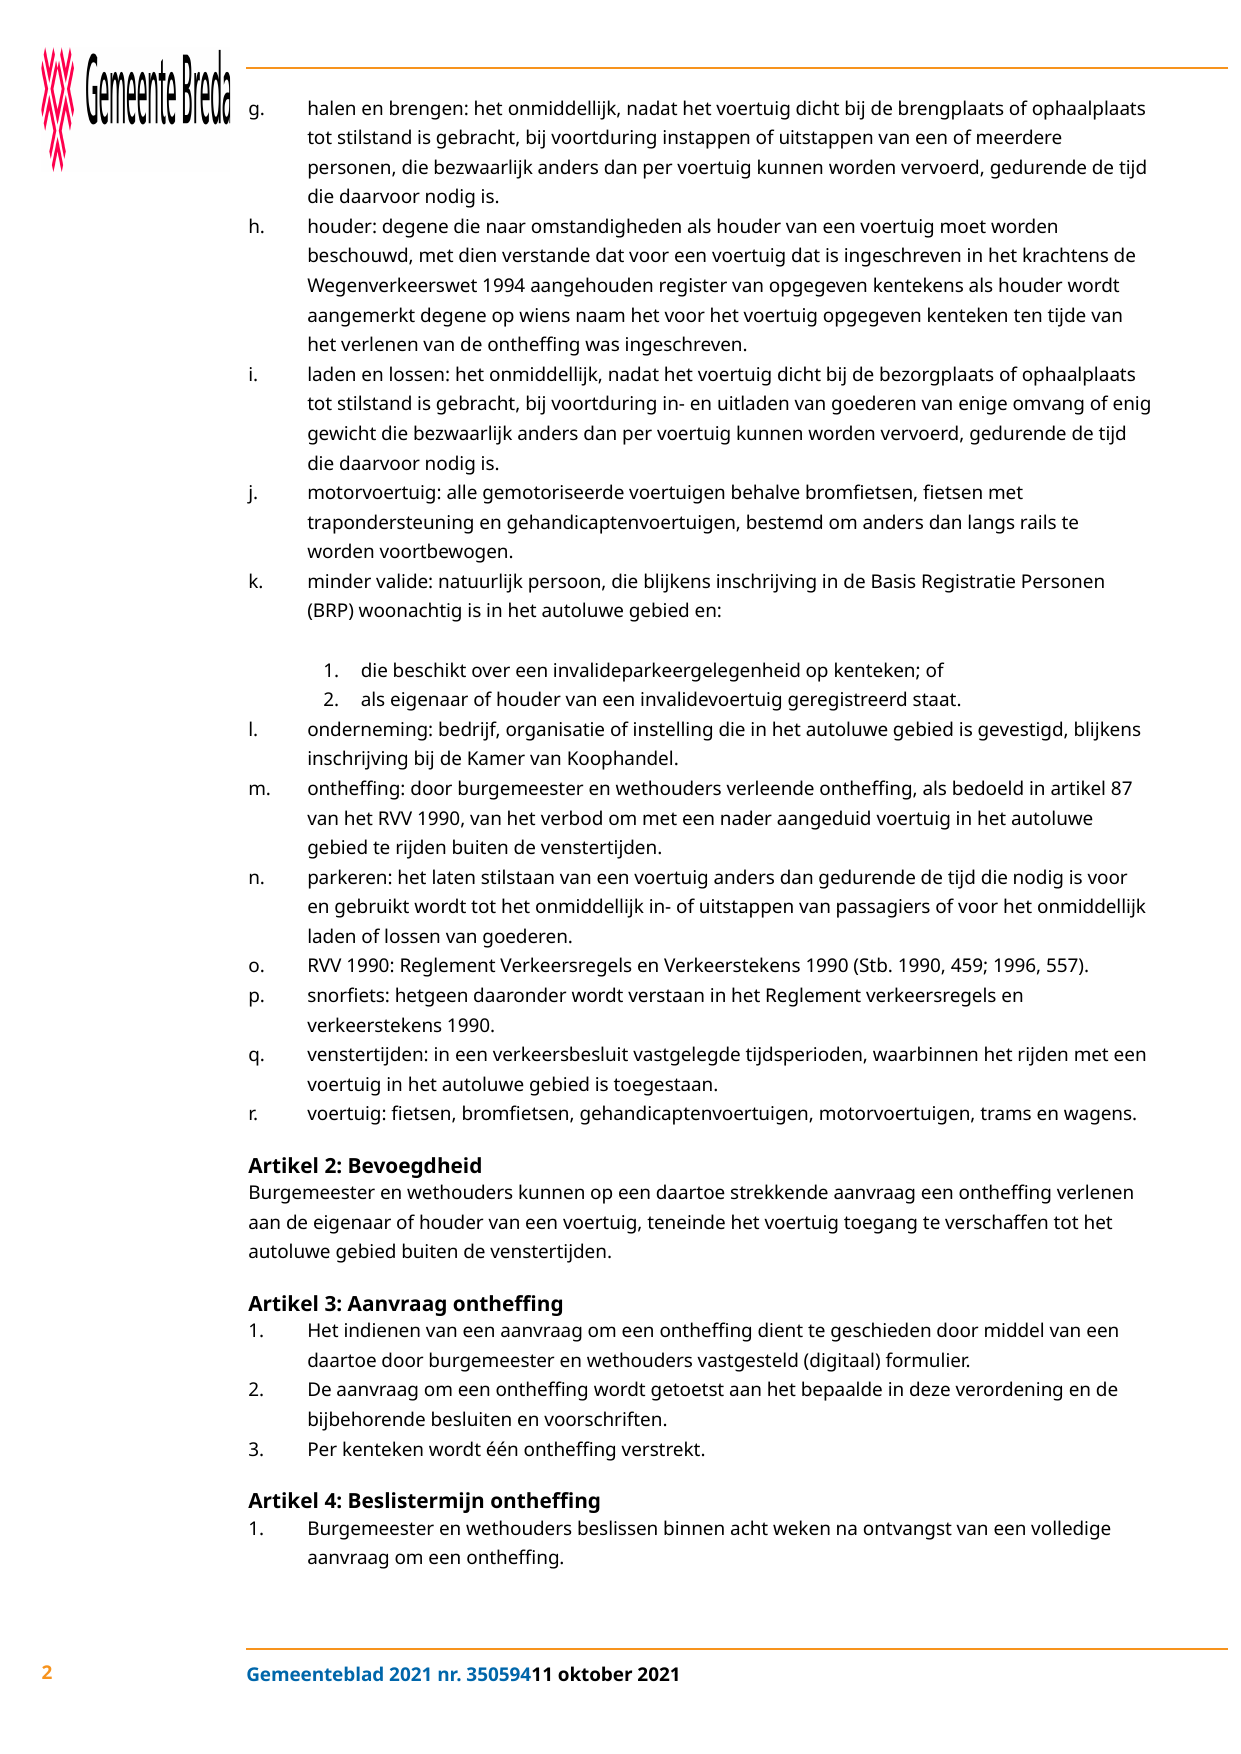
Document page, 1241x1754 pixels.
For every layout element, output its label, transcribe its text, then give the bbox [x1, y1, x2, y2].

list ontheffing: door burgemeester en wethouders verleende ontheffing, als bedoeld in artikel 87 van het RVV 1990, van het verbod om met een nader aangeduid voertuig in het autoluwe gebied te rijden buiten de venstertijden. [248, 775, 1152, 860]
picture [41, 47, 231, 172]
list minder valide: natuurlijk persoon, die blijkens inschrijving in de Basis Registratie Personen (BRP) woonachtig is in het autoluwe gebied en: [248, 568, 1152, 623]
text Burgemeester en wethouders kunnen op een daartoe strekkende aanvraag een ontheffing verlenen aan de eigenaar of houder van een voertuig, teneinde het voertuig toegang te verschaffen tot het autoluwe gebied buiten de venstertijden. [248, 1179, 1152, 1264]
list venstertijden: in een verkeersbesluit vastgelegde tijdsperioden, waarbinnen het rijden met een voertuig in het autoluwe gebied is toegestaan. [248, 1041, 1152, 1097]
list Het indienen van een aanvraag om een ontheffing dient te geschieden door middel van een daartoe door burgemeester en wethouders vastgesteld (digitaal) formulier. [248, 1317, 1152, 1373]
list voertuig: fietsen, bromfietsen, gehandicaptenvoertuigen, motorvoertuigen, trams en wagens. [248, 1101, 1152, 1126]
list laden en lossen: het onmiddellijk, nadat het voertuig dicht bij de bezorgplaats of ophaalplaats tot stilstand is gebracht, bij voortduring in- en uitladen van goederen van enige omvang of enig gewicht die bezwaarlijk anders dan per voertuig kunnen worden vervoerd, gedurende de tijd die daarvoor nodig is. [248, 361, 1152, 476]
text Artikel 4: Beslistermijn ontheffing [248, 1486, 1152, 1515]
list Burgemeester en wethouders beslissen binnen acht weken na ontvangst van een volledige aanvraag om een ontheffing. [248, 1515, 1152, 1570]
list die beschikt over een invalideparkeergelegenheid op kenteken; of [323, 657, 1152, 683]
list halen en brengen: het onmiddellijk, nadat het voertuig dicht bij de brengplaats of ophaalplaats tot stilstand is gebracht, bij voortduring instappen of uitstappen van een of meerdere personen, die bezwaarlijk anders dan per voertuig kunnen worden vervoerd, gedurende de tijd die daarvoor nodig is. [248, 95, 1152, 209]
list motorvoertuig: alle gemotoriseerde voertuigen behalve bromfietsen, fietsen met trapondersteuning en gehandicaptenvoertuigen, bestemd om anders dan langs rails te worden voortbewogen. [248, 479, 1152, 564]
list houder: degene die naar omstandigheden als houder van een voertuig moet worden beschouwd, met dien verstande dat voor een voertuig dat is ingeschreven in het krachtens de Wegenverkeerswet 1994 aangehouden register van opgegeven kentekens als houder wordt aangemerkt degene op wiens naam het voor het voertuig opgegeven kenteken ten tijde van het verlenen van de ontheffing was ingeschreven. [248, 213, 1152, 357]
list als eigenaar of houder van een invalidevoertuig geregistreerd staat. [323, 686, 1152, 712]
text Artikel 3: Aanvraag ontheffing [248, 1289, 1152, 1317]
list onderneming: bedrijf, organisatie of instelling die in het autoluwe gebied is gevestigd, blijkens inschrijving bij de Kamer van Koophandel. [248, 716, 1152, 771]
list De aanvraag om een ontheffing wordt getoetst aan het bepaalde in deze verordening en de bijbehorende besluiten en voorschriften. [248, 1377, 1152, 1432]
list RVV 1990: Reglement Verkeersregels en Verkeerstekens 1990 (Stb. 1990, 459; 1996, 557). [248, 953, 1152, 978]
list snorfiets: hetgeen daaronder wordt verstaan in het Reglement verkeersregels en verkeerstekens 1990. [248, 982, 1152, 1038]
list parkeren: het laten stilstaan van een voertuig anders dan gedurende de tijd die nodig is voor en gebruikt wordt tot het onmiddellijk in- of uitstappen van passagiers of voor het onmiddellijk laden of lossen van goederen. [248, 864, 1152, 949]
list Per kenteken wordt één ontheffing verstrekt. [248, 1436, 1152, 1462]
text Artikel 2: Bevoegdheid [248, 1151, 1152, 1179]
